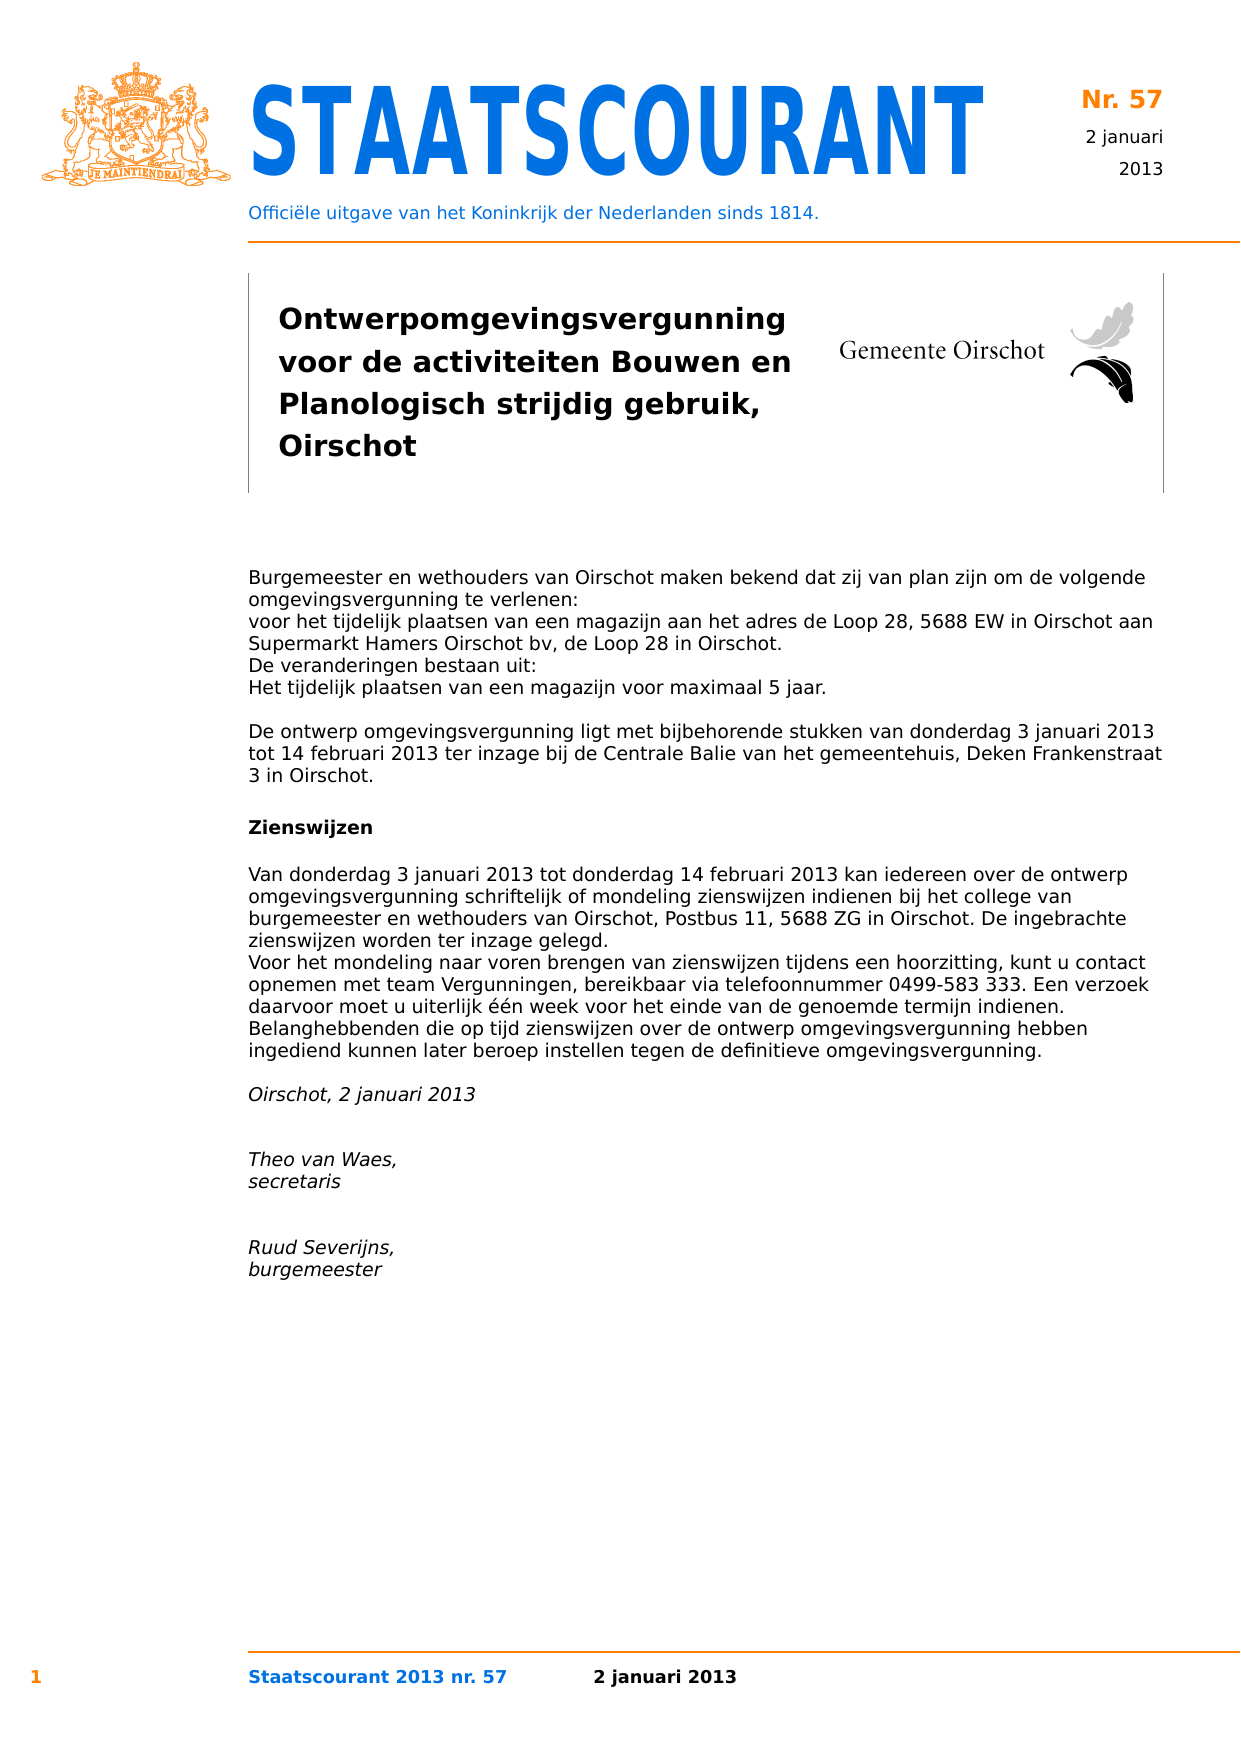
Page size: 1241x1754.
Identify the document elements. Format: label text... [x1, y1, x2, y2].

text De ontwerp omgevingsvergunning ligt met bijbehorende stukken van donderdag 3 januari 2013 tot 14 februari 2013 ter inzage bij de Centrale Balie van het gemeentehuis, Deken Frankenstraat 3 in Oirschot. [248, 721, 1163, 787]
text Theo van Waes, secretaris [248, 1127, 1163, 1193]
text De veranderingen bestaan uit: [248, 655, 1163, 677]
subtitle Zienswijzen [248, 817, 1163, 839]
table_cell 2 januari [998, 121, 1240, 153]
text Het tijdelijk plaatsen van een magazijn voor maximaal 5 jaar. [248, 677, 1163, 699]
table_header Nr. 57 [998, 62, 1240, 121]
text Voor het mondeling naar voren brengen van zienswijzen tijdens een hoorzitting, kunt u contact opnemen met team Vergunningen, bereikbaar via telefoonnummer 0499-583 333. Een verzoek daarvoor moet u uiterlijk één week voor het einde van de genoemde termijn indienen. Belanghebbenden die op tijd zienswijzen over de ontwerp omgevingsvergunning hebben ingediend kunnen later beroep instellen tegen de definitieve omgevingsvergunning. [248, 952, 1163, 1062]
table_header STAATSCOURANT [248, 62, 998, 203]
subtitle Ontwerpomgevingsvergunning voor de activiteiten Bouwen en Planologisch strijdig gebruik, Oirschot [249, 273, 1163, 493]
table_header [25, 62, 248, 241]
table_cell Officiële uitgave van het Koninkrijk der Nederlanden sinds 1814. [248, 203, 1240, 241]
text Van donderdag 3 januari 2013 tot donderdag 14 februari 2013 kan iedereen over de ontwerp omgevingsvergunning schriftelijk of mondeling zienswijzen indienen bij het college van burgemeester en wethouders van Oirschot, Postbus 11, 5688 ZG in Oirschot. De ingebrachte zienswijzen worden ter inzage gelegd. [248, 864, 1163, 952]
text voor het tijdelijk plaatsen van een magazijn aan het adres de Loop 28, 5688 EW in Oirschot aan Supermarkt Hamers Oirschot bv, de Loop 28 in Oirschot. [248, 611, 1163, 655]
picture [41, 62, 231, 186]
table_cell 2013 [998, 153, 1240, 203]
text Oirschot, 2 januari 2013 [248, 1083, 1163, 1105]
picture [838, 302, 1134, 403]
text Burgemeester en wethouders van Oirschot maken bekend dat zij van plan zijn om de volgende omgevingsvergunning te verlenen: [248, 567, 1163, 611]
text Ruud Severijns, burgemeester [248, 1215, 1163, 1281]
